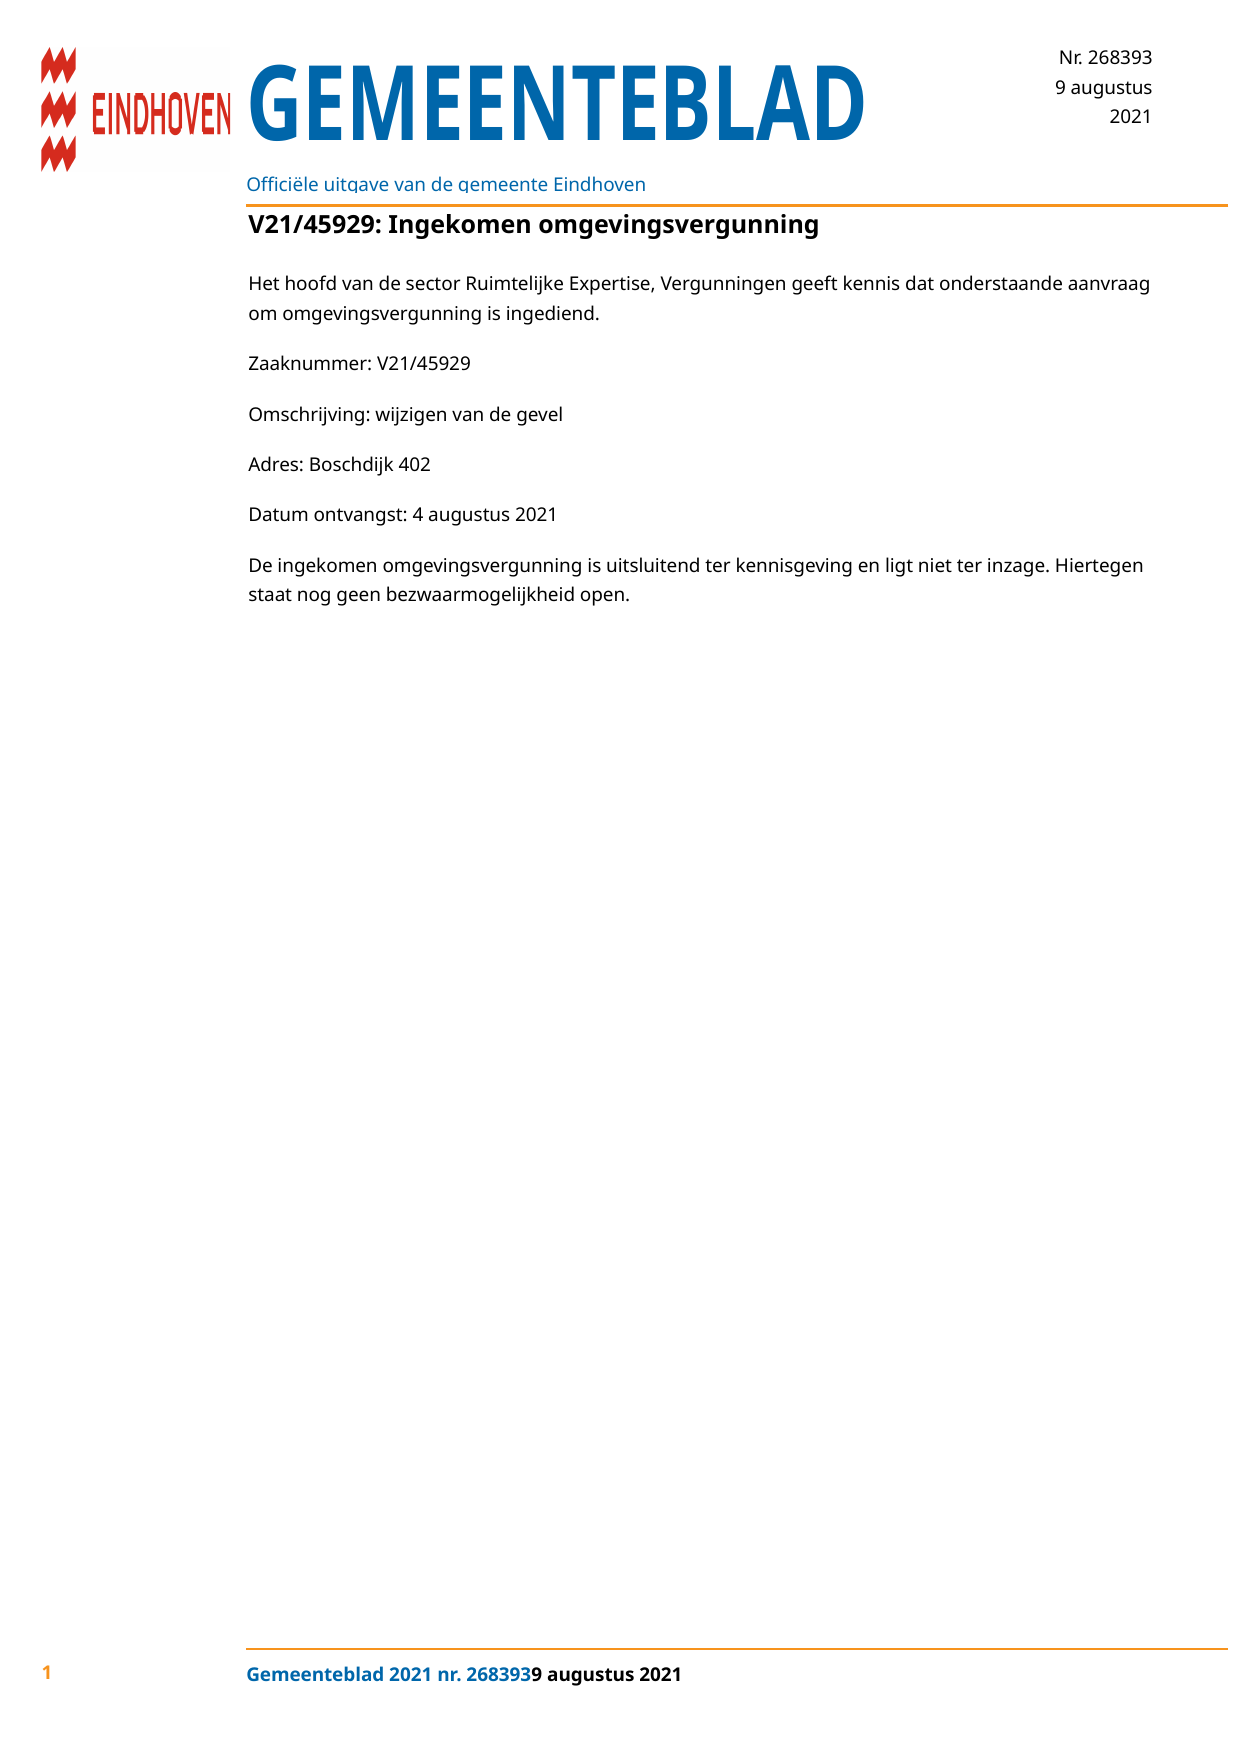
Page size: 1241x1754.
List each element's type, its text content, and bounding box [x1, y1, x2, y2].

text Omschrijving: wijzigen van de gevel [248, 401, 1152, 426]
text V21/45929: Ingekomen omgevingsvergunning [248, 207, 1152, 241]
text Datum ontvangst: 4 augustus 2021 [248, 502, 1152, 527]
picture [41, 47, 231, 172]
text Adres: Boschdijk 402 [248, 451, 1152, 477]
text De ingekomen omgevingsvergunning is uitsluitend ter kennisgeving en ligt niet ter inzage. Hiertegen staat nog geen bezwaarmogelijkheid open. [248, 552, 1152, 607]
text Zaaknummer: V21/45929 [248, 350, 1152, 376]
text Het hoofd van de sector Ruimtelijke Expertise, Vergunningen geeft kennis dat onderstaande aanvraag om omgevingsvergunning is ingediend. [248, 270, 1152, 326]
